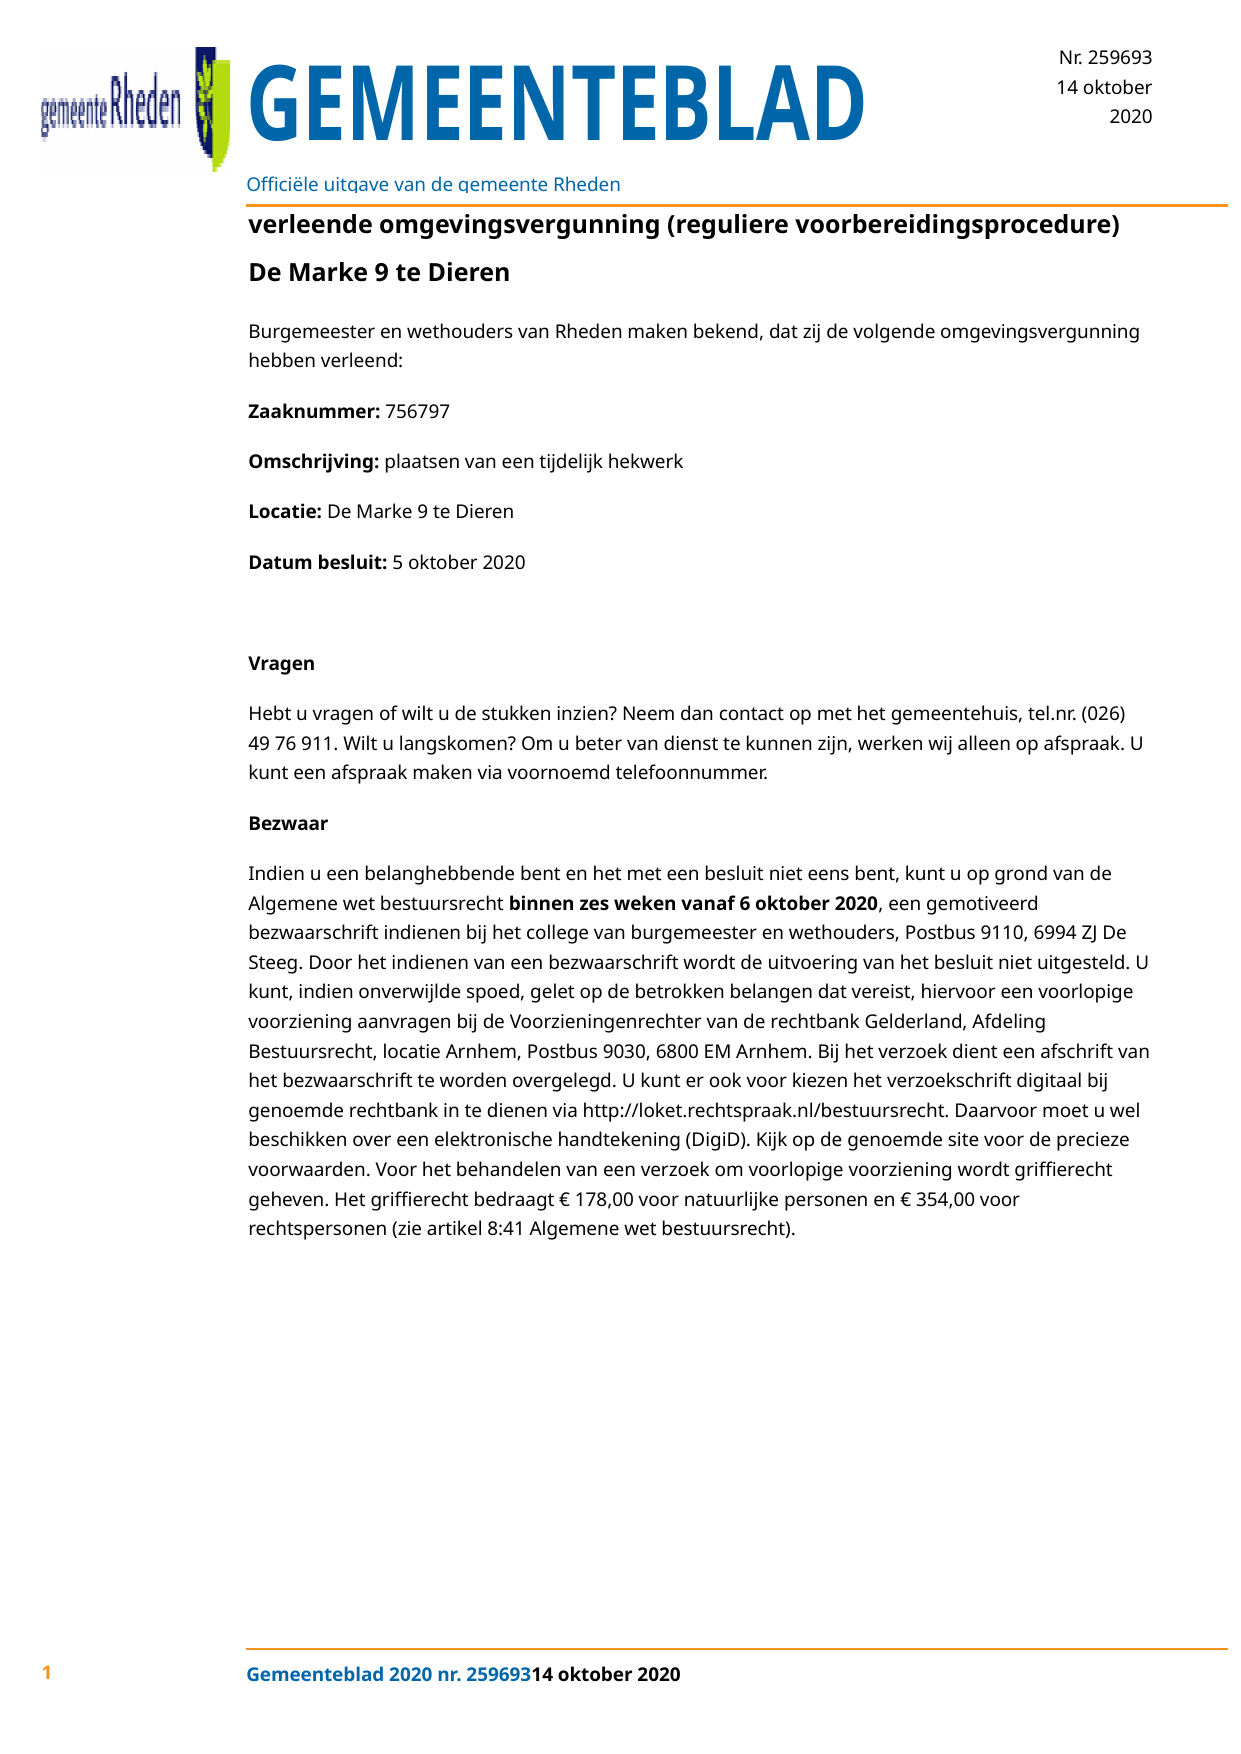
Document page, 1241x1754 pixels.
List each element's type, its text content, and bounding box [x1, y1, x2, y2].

text Locatie: De Marke 9 te Dieren [248, 499, 1152, 524]
text Bezwaar [248, 810, 1152, 836]
text Omschrijving: plaatsen van een tijdelijk hekwerk [248, 448, 1152, 474]
text Burgemeester en wethouders van Rheden maken bekend, dat zij de volgende omgevingsvergunning hebben verleend: [248, 318, 1152, 373]
text Zaaknummer: 756797 [248, 398, 1152, 424]
text Indien u een belanghebbende bent en het met een besluit niet eens bent, kunt u op grond van de Algemene wet bestuursrecht binnen zes weken vanaf 6 oktober 2020, een gemotiveerd bezwaarschrift indienen bij het college van burgemeester en wethouders, Postbus 9110, 6994 ZJ De Steeg. Door het indienen van een bezwaarschrift wordt de uitvoering van het besluit niet uitgesteld. U kunt, indien onverwijlde spoed, gelet op de betrokken belangen dat vereist, hiervoor een voorlopige voorziening aanvragen bij de Voorzieningenrechter van de rechtbank Gelderland, Afdeling Bestuursrecht, locatie Arnhem, Postbus 9030, 6800 EM Arnhem. Bij het verzoek dient een afschrift van het bezwaarschrift te worden overgelegd. U kunt er ook voor kiezen het verzoekschrift digitaal bij genoemde rechtbank in te dienen via http://loket.rechtspraak.nl/bestuursrecht. Daarvoor moet u wel beschikken over een elektronische handtekening (DigiD). Kijk op de genoemde site voor de precieze voorwaarden. Voor het behandelen van een verzoek om voorlopige voorziening wordt griffierecht geheven. Het griffierecht bedraagt € 178,00 voor natuurlijke personen en € 354,00 voor rechtspersonen (zie artikel 8:41 Algemene wet bestuursrecht). [248, 860, 1152, 1241]
text Datum besluit: 5 oktober 2020 [248, 549, 1152, 575]
picture [41, 47, 231, 172]
text Hebt u vragen of wilt u de stukken inzien? Neem dan contact op met het gemeentehuis, tel.nr. (026) 49 76 911. Wilt u langskomen? Om u beter van dienst te kunnen zijn, werken wij alleen op afspraak. U kunt een afspraak maken via voornoemd telefoonnummer. [248, 700, 1152, 785]
text verleende omgevingsvergunning (reguliere voorbereidingsprocedure) De Marke 9 te Dieren [248, 207, 1152, 288]
text Vragen [248, 650, 1152, 676]
